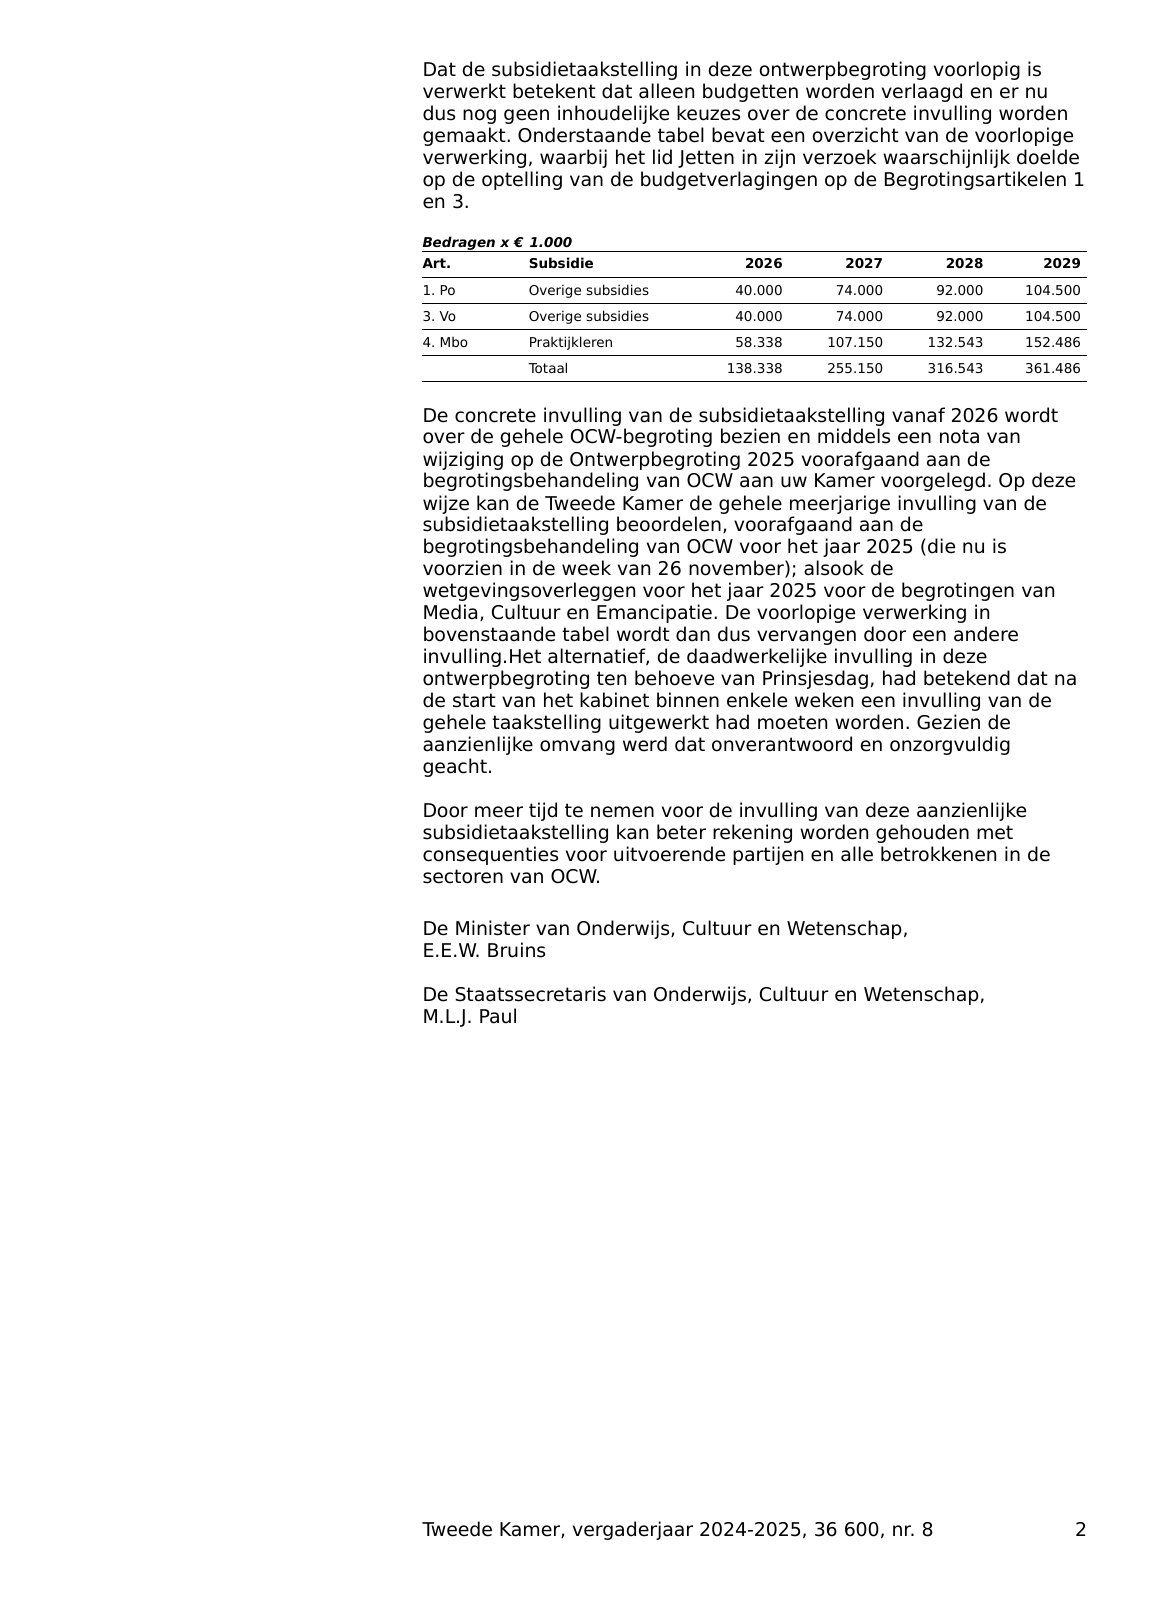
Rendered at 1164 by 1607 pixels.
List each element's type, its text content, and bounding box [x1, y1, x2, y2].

table_cell 92.000 [889, 304, 989, 329]
table_cell 104.500 [989, 278, 1087, 303]
table_cell 74.000 [788, 278, 889, 303]
table_cell Art. [422, 252, 523, 277]
table_cell 2029 [989, 252, 1087, 277]
text De Minister van Onderwijs, Cultuur en Wetenschap, E.E.W. Bruins [422, 918, 1087, 962]
table_cell 2027 [788, 252, 889, 277]
table_cell Totaal [523, 356, 688, 381]
table_cell Subsidie [523, 252, 688, 277]
text De concrete invulling van de subsidietaakstelling vanaf 2026 wordt over de gehele OCW-begroting bezien en middels een nota van wijziging op de Ontwerpbegroting 2025 voorafgaand aan de begrotingsbehandeling van OCW aan uw Kamer voorgelegd. Op deze wijze kan de Tweede Kamer de gehele meerjarige invulling van de subsidietaakstelling beoordelen, voorafgaand aan de begrotingsbehandeling van OCW voor het jaar 2025 (die nu is voorzien in de week van 26 november); alsook de wetgevingsoverleggen voor het jaar 2025 voor de begrotingen van Media, Cultuur en Emancipatie. De voorlopige verwerking in bovenstaande tabel wordt dan dus vervangen door een andere invulling.Het alternatief, de daadwerkelijke invulling in deze ontwerpbegroting ten behoeve van Prinsjesdag, had betekend dat na de start van het kabinet binnen enkele weken een invulling van de gehele taakstelling uitgewerkt had moeten worden. Gezien de aanzienlijke omvang werd dat onverantwoord en onzorgvuldig geacht. [422, 404, 1087, 778]
text Dat de subsidietaakstelling in deze ontwerpbegroting voorlopig is verwerkt betekent dat alleen budgetten worden verlaagd en er nu dus nog geen inhoudelijke keuzes over de concrete invulling worden gemaakt. Onderstaande tabel bevat een overzicht van de voorlopige verwerking, waarbij het lid Jetten in zijn verzoek waarschijnlijk doelde op de optelling van de budgetverlagingen op de Begrotingsartikelen 1 en 3. [422, 59, 1087, 213]
table_cell 40.000 [688, 304, 788, 329]
table_cell 2028 [889, 252, 989, 277]
table_cell 40.000 [688, 278, 788, 303]
table_cell 3. Vo [422, 304, 523, 329]
table_cell 138.338 [688, 356, 788, 381]
table_cell 132.543 [889, 330, 989, 355]
table_cell 152.486 [989, 330, 1087, 355]
table_cell Praktijkleren [523, 330, 688, 355]
table_cell 74.000 [788, 304, 889, 329]
table_cell 58.338 [688, 330, 788, 355]
table_cell 316.543 [889, 356, 989, 381]
table_cell Overige subsidies [523, 304, 688, 329]
table_cell 361.486 [989, 356, 1087, 381]
table_cell 92.000 [889, 278, 989, 303]
table_cell 1. Po [422, 278, 523, 303]
table_header Bedragen x € 1.000 [422, 235, 1087, 251]
text De Staatssecretaris van Onderwijs, Cultuur en Wetenschap, M.L.J. Paul [422, 984, 1087, 1028]
text Door meer tijd te nemen voor de invulling van deze aanzienlijke subsidietaakstelling kan beter rekening worden gehouden met consequenties voor uitvoerende partijen en alle betrokkenen in de sectoren van OCW. [422, 800, 1087, 888]
table_cell 104.500 [989, 304, 1087, 329]
table_cell 255.150 [788, 356, 889, 381]
table_cell 4. Mbo [422, 330, 523, 355]
table_cell 107.150 [788, 330, 889, 355]
table_cell Overige subsidies [523, 278, 688, 303]
table_cell 2026 [688, 252, 788, 277]
table_cell [422, 356, 523, 381]
